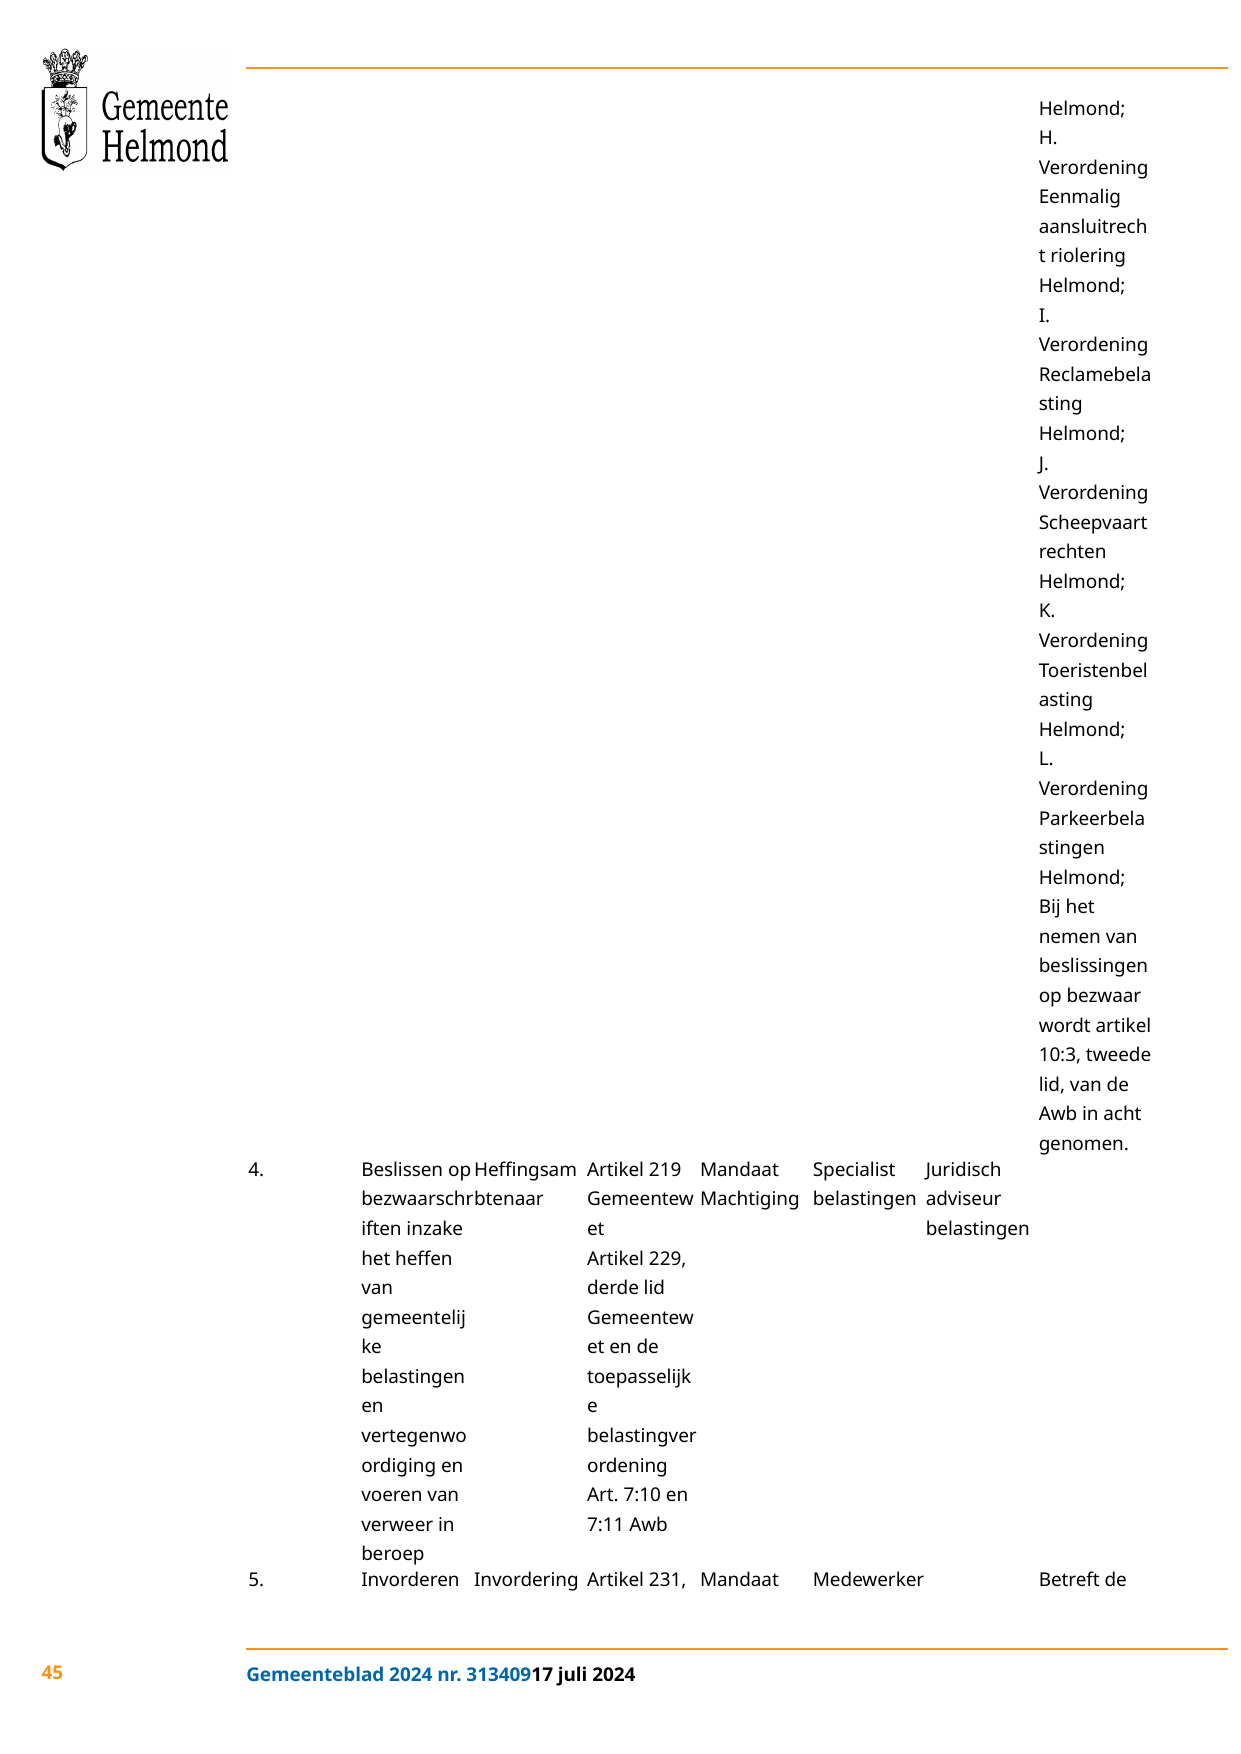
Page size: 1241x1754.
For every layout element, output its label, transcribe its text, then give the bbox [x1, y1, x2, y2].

table_cell Juridisch adviseur belastingen [926, 1156, 1038, 1566]
table_cell [361, 95, 474, 1156]
table_cell [926, 1566, 1038, 1592]
table_cell 5. [248, 1566, 361, 1592]
table_cell Artikel 231, [587, 1566, 700, 1592]
table_cell [587, 95, 700, 1156]
table_cell Mandaat [700, 1566, 813, 1592]
table_cell Medewerker [813, 1566, 926, 1592]
table_cell Betreft de [1039, 1566, 1152, 1592]
table_cell Mandaat Machtiging [700, 1156, 813, 1566]
picture [41, 47, 231, 172]
table_cell [813, 95, 926, 1156]
table_cell [1039, 1156, 1152, 1566]
table_cell Artikel 219 Gemeentewet Artikel 229, derde lid Gemeentewet en de toepasselijke belastingverordening Art. 7:10 en 7:11 Awb [587, 1156, 700, 1566]
table_cell [926, 95, 1038, 1156]
table_cell [700, 95, 813, 1156]
table_cell Specialist belastingen [813, 1156, 926, 1566]
table_cell 4. [248, 1156, 361, 1566]
table_cell Invordering [474, 1566, 587, 1592]
table_cell Invorderen [361, 1566, 474, 1592]
table_cell [248, 95, 361, 1156]
table_cell Heffingsambtenaar [474, 1156, 587, 1566]
table_cell [474, 95, 587, 1156]
table_cell Helmond; H. Verordening Eenmalig aansluitrecht riolering Helmond; I. Verordening Reclamebelasting Helmond; J. Verordening Scheepvaartrechten Helmond; K. Verordening Toeristenbelasting Helmond; L. Verordening Parkeerbelastingen Helmond; Bij het nemen van beslissingen op bezwaar wordt artikel 10:3, tweede lid, van de Awb in acht genomen. [1039, 95, 1152, 1156]
table_cell Beslissen op bezwaarschriften inzake het heffen van gemeentelijke belastingen en vertegenwoordiging en voeren van verweer in beroep [361, 1156, 474, 1566]
